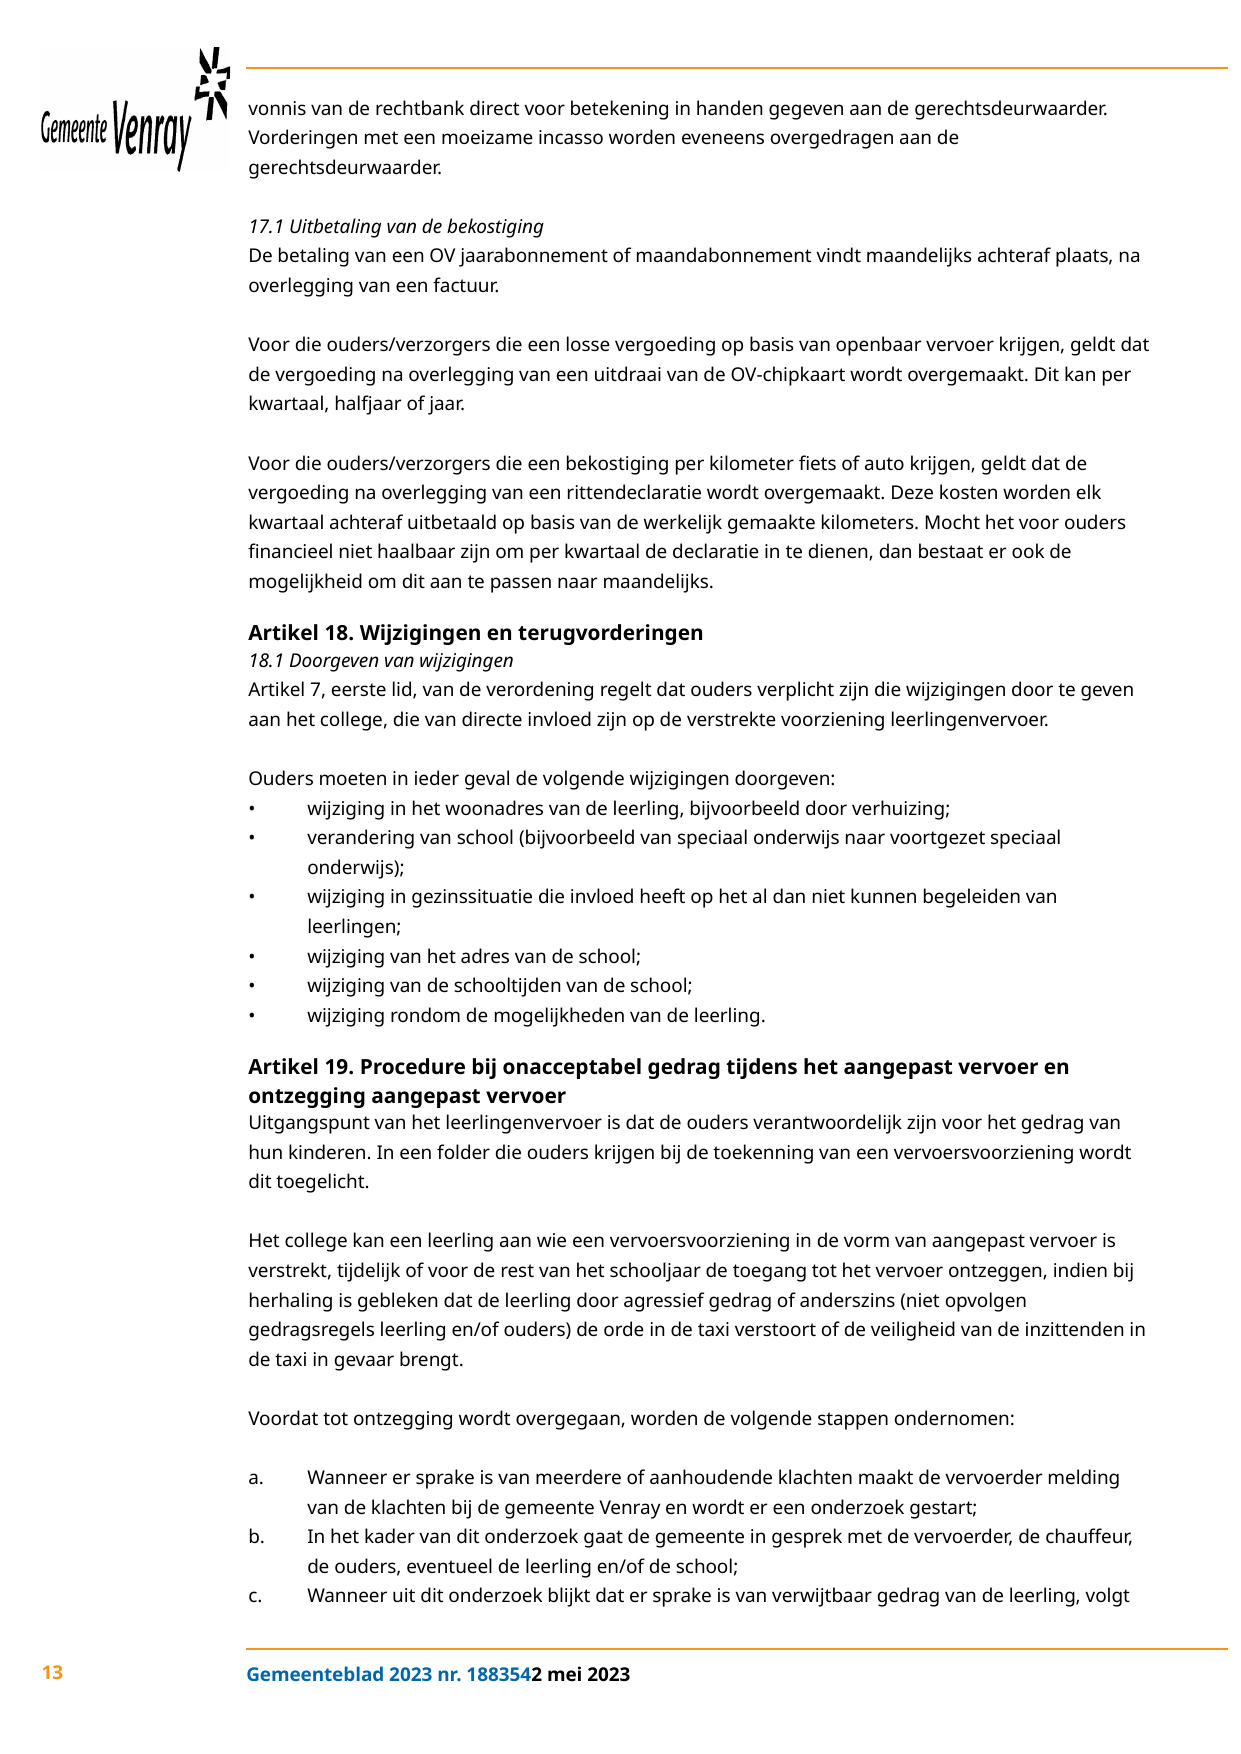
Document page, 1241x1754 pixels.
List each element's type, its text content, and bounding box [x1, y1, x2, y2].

list wijziging in het woonadres van de leerling, bijvoorbeeld door verhuizing; [248, 795, 1152, 821]
picture [41, 47, 231, 172]
text De betaling van een OV jaarabonnement of maandabonnement vindt maandelijks achteraf plaats, na overlegging van een factuur. [248, 243, 1152, 298]
text Artikel 19. Procedure bij onacceptabel gedrag tijdens het aangepast vervoer en ontzegging aangepast vervoer [248, 1052, 1152, 1109]
list wijziging van het adres van de school; [248, 943, 1152, 968]
list Wanneer uit dit onderzoek blijkt dat er sprake is van verwijtbaar gedrag van de leerling, volgt [248, 1583, 1152, 1608]
text 17.1 Uitbetaling van de bekostiging [248, 213, 1152, 239]
text vonnis van de rechtbank direct voor betekening in handen gegeven aan de gerechtsdeurwaarder. Vorderingen met een moeizame incasso worden eveneens overgedragen aan de gerechtsdeurwaarder. [248, 95, 1152, 180]
text Voor die ouders/verzorgers die een losse vergoeding op basis van openbaar vervoer krijgen, geldt dat de vergoeding na overlegging van een uitdraai van de OV-chipkaart wordt overgemaakt. Dit kan per kwartaal, halfjaar of jaar. [248, 331, 1152, 416]
list In het kader van dit onderzoek gaat de gemeente in gesprek met de vervoerder, de chauffeur, de ouders, eventueel de leerling en/of de school; [248, 1523, 1152, 1579]
list verandering van school (bijvoorbeeld van speciaal onderwijs naar voortgezet speciaal onderwijs); [248, 824, 1152, 880]
text Het college kan een leerling aan wie een vervoersvoorziening in de vorm van aangepast vervoer is verstrekt, tijdelijk of voor de rest van het schooljaar de toegang tot het vervoer ontzeggen, indien bij herhaling is gebleken dat de leerling door agressief gedrag of anderszins (niet opvolgen gedragsregels leerling en/of ouders) de orde in de taxi verstoort of de veiligheid van de inzittenden in de taxi in gevaar brengt. [248, 1228, 1152, 1372]
text 18.1 Doorgeven van wijzigingen [248, 647, 1152, 673]
text Ouders moeten in ieder geval de volgende wijzigingen doorgeven: [248, 765, 1152, 791]
list wijziging in gezinssituatie die invloed heeft op het al dan niet kunnen begeleiden van leerlingen; [248, 884, 1152, 939]
list wijziging van de schooltijden van de school; [248, 972, 1152, 998]
text Artikel 18. Wijzigingen en terugvorderingen [248, 618, 1152, 647]
list Wanneer er sprake is van meerdere of aanhoudende klachten maakt de vervoerder melding van de klachten bij de gemeente Venray en wordt er een onderzoek gestart; [248, 1464, 1152, 1519]
list wijziging rondom de mogelijkheden van de leerling. [248, 1002, 1152, 1028]
text Voor die ouders/verzorgers die een bekostiging per kilometer fiets of auto krijgen, geldt dat de vergoeding na overlegging van een rittendeclaratie wordt overgemaakt. Deze kosten worden elk kwartaal achteraf uitbetaald op basis van de werkelijk gemaakte kilometers. Mocht het voor ouders financieel niet haalbaar zijn om per kwartaal de declaratie in te dienen, dan bestaat er ook de mogelijkheid om dit aan te passen naar maandelijks. [248, 450, 1152, 594]
text Uitgangspunt van het leerlingenvervoer is dat de ouders verantwoordelijk zijn voor het gedrag van hun kinderen. In een folder die ouders krijgen bij de toekenning van een vervoersvoorziening wordt dit toegelicht. [248, 1109, 1152, 1194]
text Voordat tot ontzegging wordt overgegaan, worden de volgende stappen ondernomen: [248, 1405, 1152, 1431]
text Artikel 7, eerste lid, van de verordening regelt dat ouders verplicht zijn die wijzigingen door te geven aan het college, die van directe invloed zijn op de verstrekte voorziening leerlingenvervoer. [248, 677, 1152, 732]
